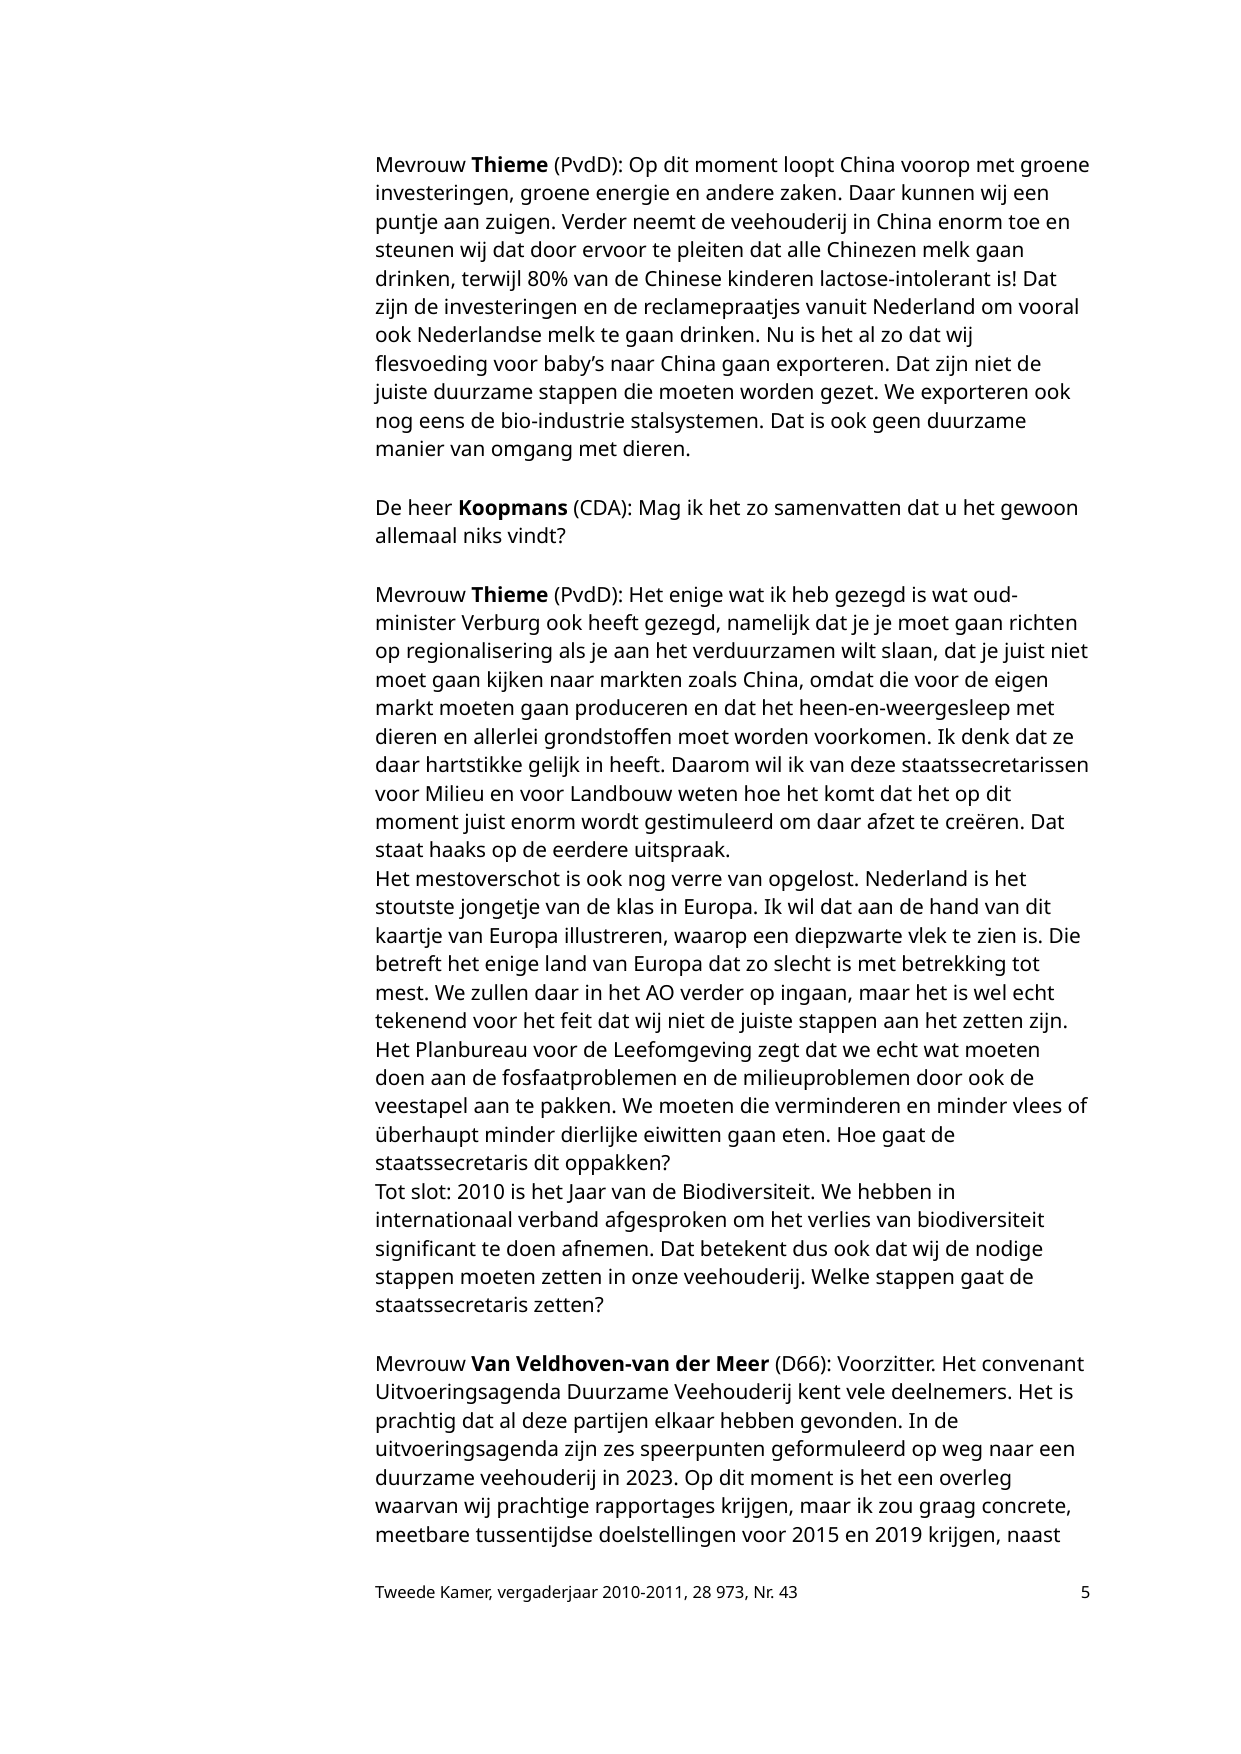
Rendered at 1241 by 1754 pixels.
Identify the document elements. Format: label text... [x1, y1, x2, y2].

text Het mestoverschot is ook nog verre van opgelost. Nederland is het stoutste jongetje van de klas in Europa. Ik wil dat aan de hand van dit kaartje van Europa illustreren, waarop een diepzwarte vlek te zien is. Die betreft het enige land van Europa dat zo slecht is met betrekking tot mest. We zullen daar in het AO verder op ingaan, maar het is wel echt tekenend voor het feit dat wij niet de juiste stappen aan het zetten zijn. Het Planbureau voor de Leefomgeving zegt dat we echt wat moeten doen aan de fosfaatproblemen en de milieuproblemen door ook de veestapel aan te pakken. We moeten die verminderen en minder vlees of überhaupt minder dierlijke eiwitten gaan eten. Hoe gaat de staatssecretaris dit oppakken? [375, 864, 1090, 1177]
text Mevrouw Thieme (PvdD): Het enige wat ik heb gezegd is wat oud-minister Verburg ook heeft gezegd, namelijk dat je je moet gaan richten op regionalisering als je aan het verduurzamen wilt slaan, dat je juist niet moet gaan kijken naar markten zoals China, omdat die voor de eigen markt moeten gaan produceren en dat het heen-en-weergesleep met dieren en allerlei grondstoffen moet worden voorkomen. Ik denk dat ze daar hartstikke gelijk in heeft. Daarom wil ik van deze staatssecretarissen voor Milieu en voor Landbouw weten hoe het komt dat het op dit moment juist enorm wordt gestimuleerd om daar afzet te creëren. Dat staat haaks op de eerdere uitspraak. [375, 580, 1090, 864]
text Mevrouw Thieme (PvdD): Op dit moment loopt China voorop met groene investeringen, groene energie en andere zaken. Daar kunnen wij een puntje aan zuigen. Verder neemt de veehouderij in China enorm toe en steunen wij dat door ervoor te pleiten dat alle Chinezen melk gaan drinken, terwijl 80% van de Chinese kinderen lactose-intolerant is! Dat zijn de investeringen en de reclamepraatjes vanuit Nederland om vooral ook Nederlandse melk te gaan drinken. Nu is het al zo dat wij flesvoeding voor baby’s naar China gaan exporteren. Dat zijn niet de juiste duurzame stappen die moeten worden gezet. We exporteren ook nog eens de bio-industrie stalsystemen. Dat is ook geen duurzame manier van omgang met dieren. [375, 150, 1090, 463]
text Tot slot: 2010 is het Jaar van de Biodiversiteit. We hebben in internationaal verband afgesproken om het verlies van biodiversiteit significant te doen afnemen. Dat betekent dus ook dat wij de nodige stappen moeten zetten in onze veehouderij. Welke stappen gaat de staatssecretaris zetten? [375, 1177, 1090, 1319]
text De heer Koopmans (CDA): Mag ik het zo samenvatten dat u het gewoon allemaal niks vindt? [375, 493, 1090, 550]
text Mevrouw Van Veldhoven-van der Meer (D66): Voorzitter. Het convenant Uitvoeringsagenda Duurzame Veehouderij kent vele deelnemers. Het is prachtig dat al deze partijen elkaar hebben gevonden. In de uitvoeringsagenda zijn zes speerpunten geformuleerd op weg naar een duurzame veehouderij in 2023. Op dit moment is het een overleg waarvan wij prachtige rapportages krijgen, maar ik zou graag concrete, meetbare tussentijdse doelstellingen voor 2015 en 2019 krijgen, naast [375, 1349, 1090, 1548]
